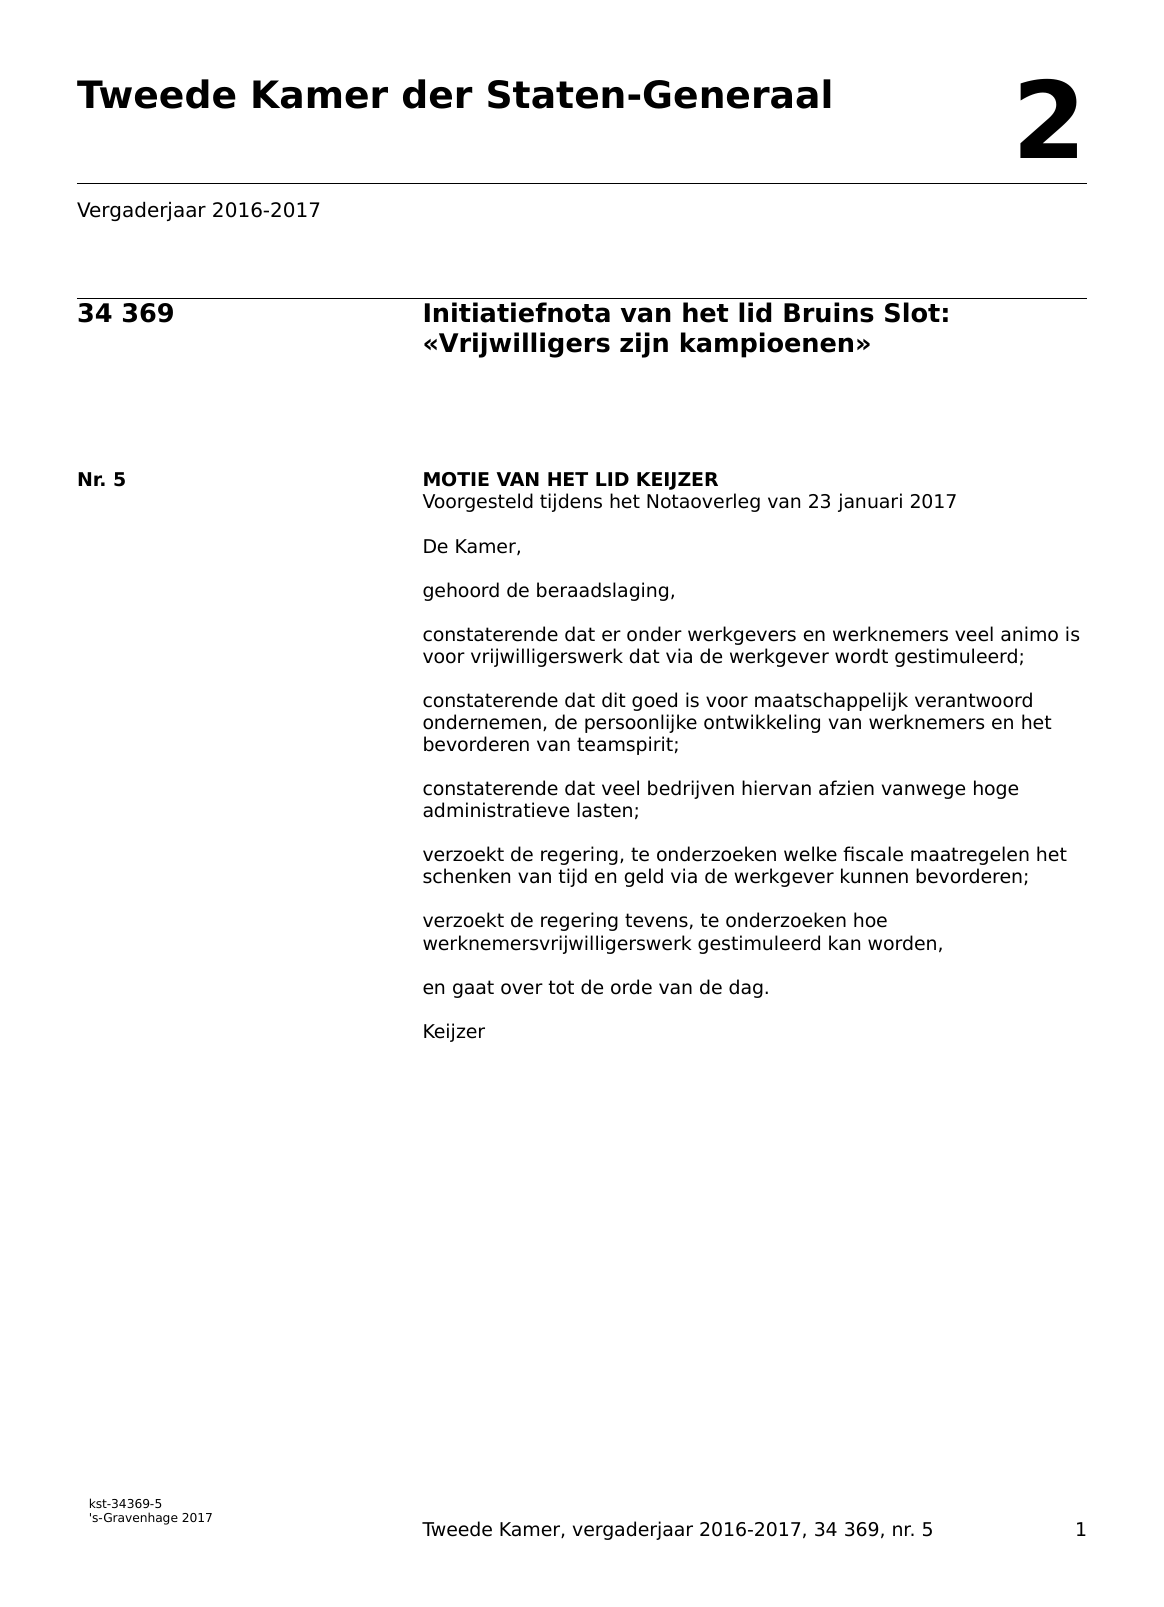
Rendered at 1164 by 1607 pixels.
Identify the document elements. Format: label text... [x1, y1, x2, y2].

text constaterende dat er onder werkgevers en werknemers veel animo is voor vrijwilligerswerk dat via de werkgever wordt gestimuleerd; [422, 624, 1087, 668]
text kst-34369-5 [88, 1497, 323, 1511]
text Keijzer [422, 1021, 1087, 1043]
text De Kamer, [422, 536, 1087, 557]
text constaterende dat dit goed is voor maatschappelijk verantwoord ondernemen, de persoonlijke ontwikkeling van werknemers en het bevorderen van teamspirit; [422, 690, 1087, 756]
table_header 2 [886, 59, 1087, 183]
table_header Tweede Kamer der Staten-Generaal [77, 59, 886, 183]
subtitle Nr. 5 MOTIE VAN HET LID KEIJZER [77, 469, 1087, 491]
text Voorgesteld tijdens het Notaoverleg van 23 januari 2017 [422, 491, 1087, 513]
text verzoekt de regering tevens, te onderzoeken hoe werknemersvrijwilligerswerk gestimuleerd kan worden, [422, 910, 1087, 954]
text gehoord de beraadslaging, [422, 580, 1087, 602]
text constaterende dat veel bedrijven hiervan afzien vanwege hoge administratieve lasten; [422, 778, 1087, 822]
table_cell Vergaderjaar 2016-2017 [77, 184, 1087, 298]
text en gaat over tot de orde van de dag. [422, 977, 1087, 998]
text verzoekt de regering, te onderzoeken welke fiscale maatregelen het schenken van tijd en geld via de werkgever kunnen bevorderen; [422, 844, 1087, 888]
subtitle 34 369 Initiatiefnota van het lid Bruins Slot: «Vrijwilligers zijn kampioenen» [77, 299, 1087, 358]
text 's-Gravenhage 2017 [88, 1511, 323, 1525]
